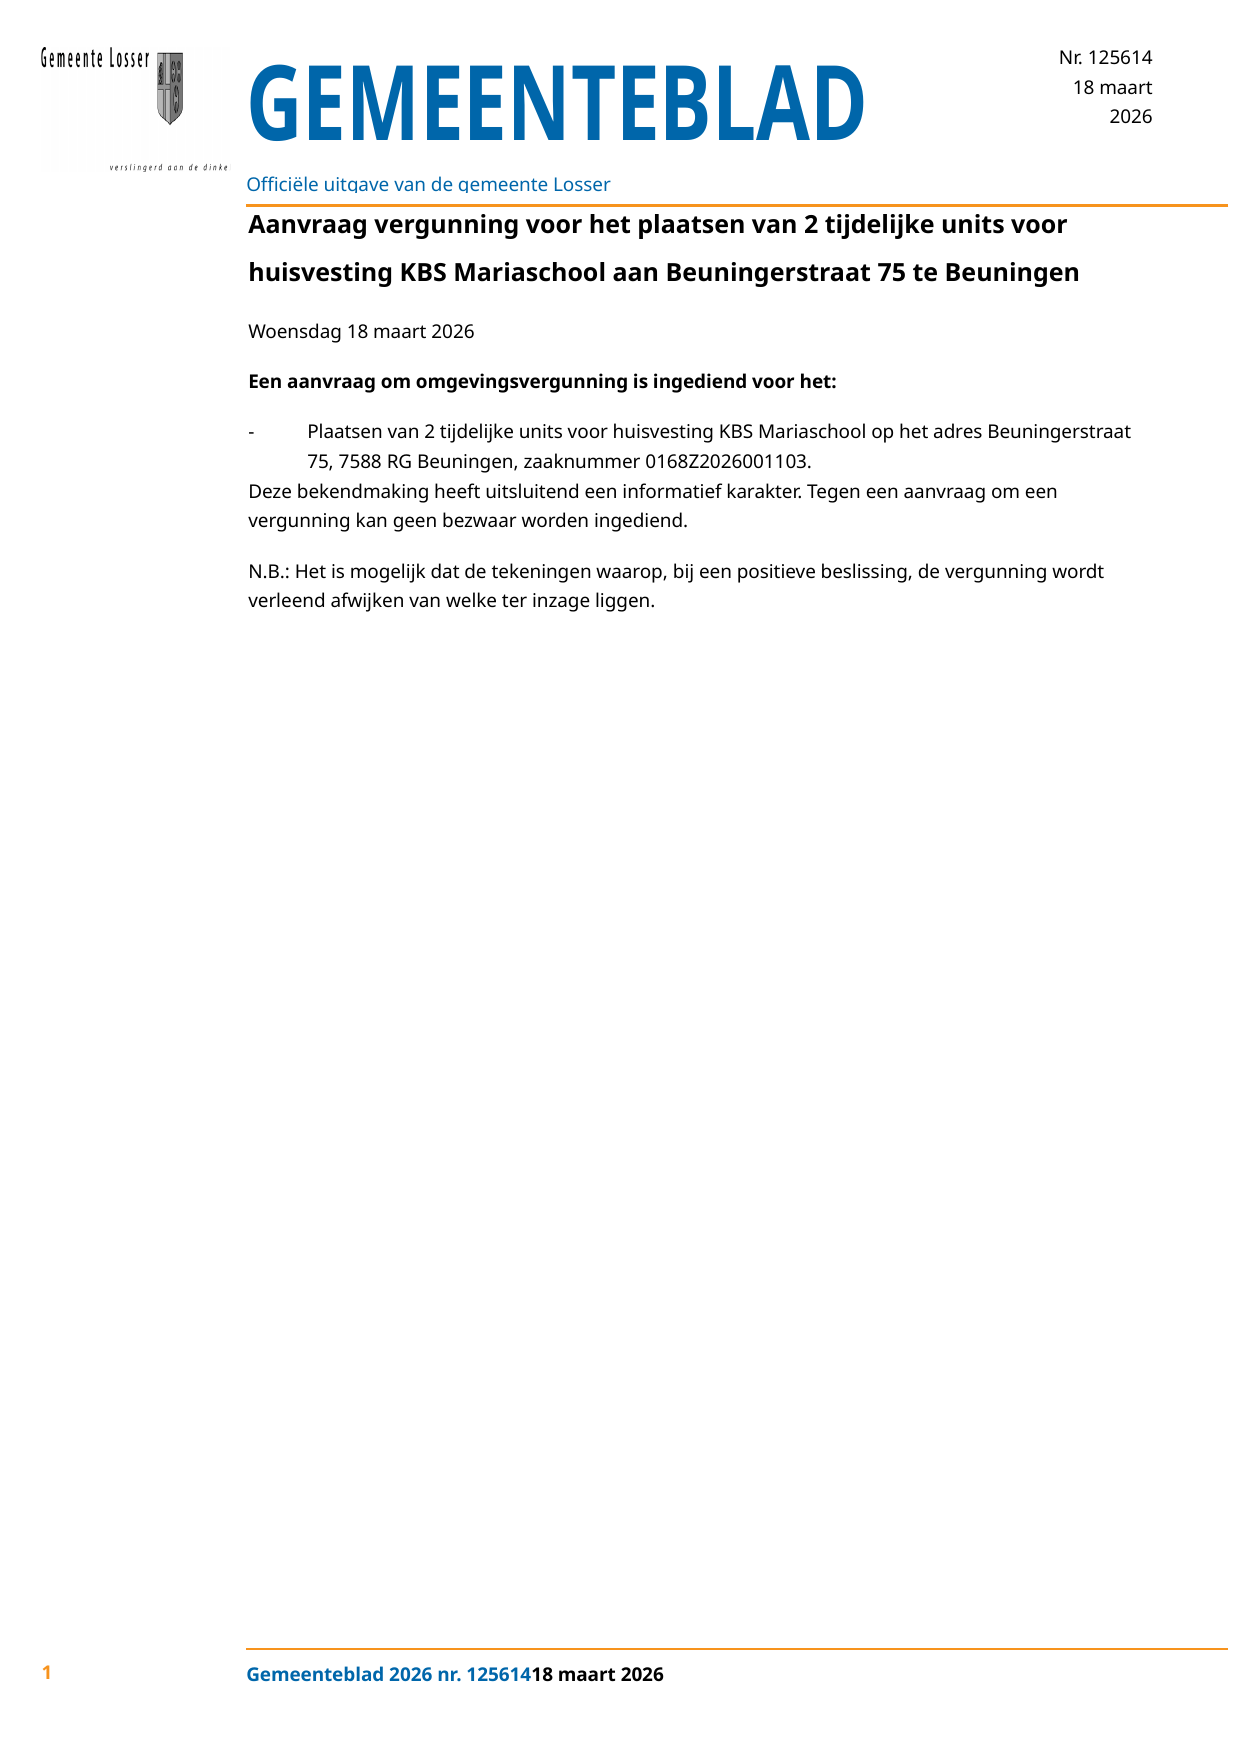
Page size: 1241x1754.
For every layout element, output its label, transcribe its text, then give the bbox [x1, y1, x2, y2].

text Deze bekendmaking heeft uitsluitend een informatief karakter. Tegen een aanvraag om een vergunning kan geen bezwaar worden ingediend. [248, 478, 1152, 533]
text Een aanvraag om omgevingsvergunning is ingediend voor het: [248, 368, 1152, 394]
text Aanvraag vergunning voor het plaatsen van 2 tijdelijke units voor huisvesting KBS Mariaschool aan Beuningerstraat 75 te Beuningen [248, 207, 1152, 288]
picture [41, 47, 231, 172]
text Woensdag 18 maart 2026 [248, 318, 1152, 344]
text N.B.: Het is mogelijk dat de tekeningen waarop, bij een positieve beslissing, de vergunning wordt verleend afwijken van welke ter inzage liggen. [248, 558, 1152, 613]
list Plaatsen van 2 tijdelijke units voor huisvesting KBS Mariaschool op het adres Beuningerstraat 75, 7588 RG Beuningen, zaaknummer 0168Z2026001103. [248, 419, 1152, 474]
